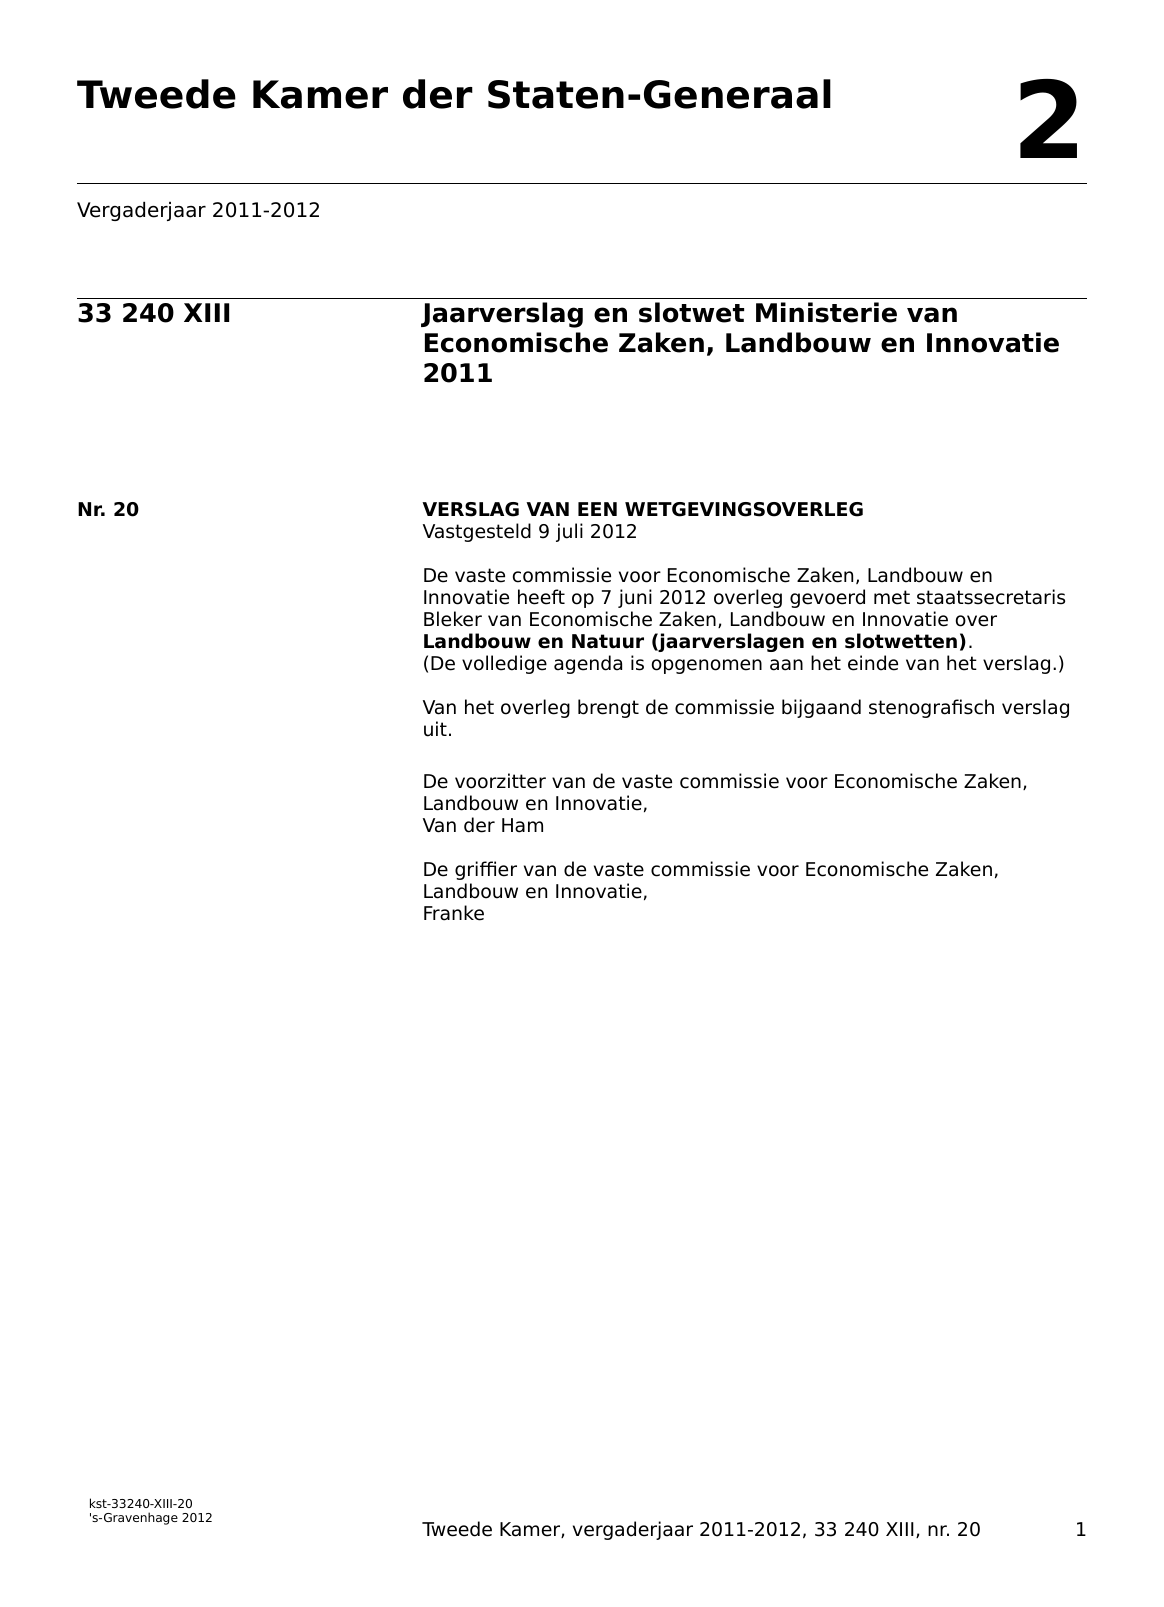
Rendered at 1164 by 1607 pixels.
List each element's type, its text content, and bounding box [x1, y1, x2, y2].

subtitle 33 240 XIII Jaarverslag en slotwet Ministerie van Economische Zaken, Landbouw en Innovatie 2011 [77, 299, 1087, 388]
subtitle Nr. 20 VERSLAG VAN EEN WETGEVINGSOVERLEG [77, 499, 1087, 521]
table_cell Vergaderjaar 2011-2012 [77, 184, 1087, 298]
text De vaste commissie voor Economische Zaken, Landbouw en Innovatie heeft op 7 juni 2012 overleg gevoerd met staatssecretaris Bleker van Economische Zaken, Landbouw en Innovatie over Landbouw en Natuur (jaarverslagen en slotwetten). [422, 565, 1087, 653]
text De voorzitter van de vaste commissie voor Economische Zaken, Landbouw en Innovatie, Van der Ham [422, 771, 1087, 837]
text Vastgesteld 9 juli 2012 [422, 521, 1087, 543]
text Van het overleg brengt de commissie bijgaand stenografisch verslag uit. [422, 697, 1087, 741]
text kst-33240-XIII-20 [88, 1497, 323, 1511]
text De griffier van de vaste commissie voor Economische Zaken, Landbouw en Innovatie, Franke [422, 859, 1087, 925]
table_header 2 [886, 59, 1087, 183]
text 's-Gravenhage 2012 [88, 1511, 323, 1525]
table_header Tweede Kamer der Staten-Generaal [77, 59, 886, 183]
text (De volledige agenda is opgenomen aan het einde van het verslag.) [422, 653, 1087, 675]
